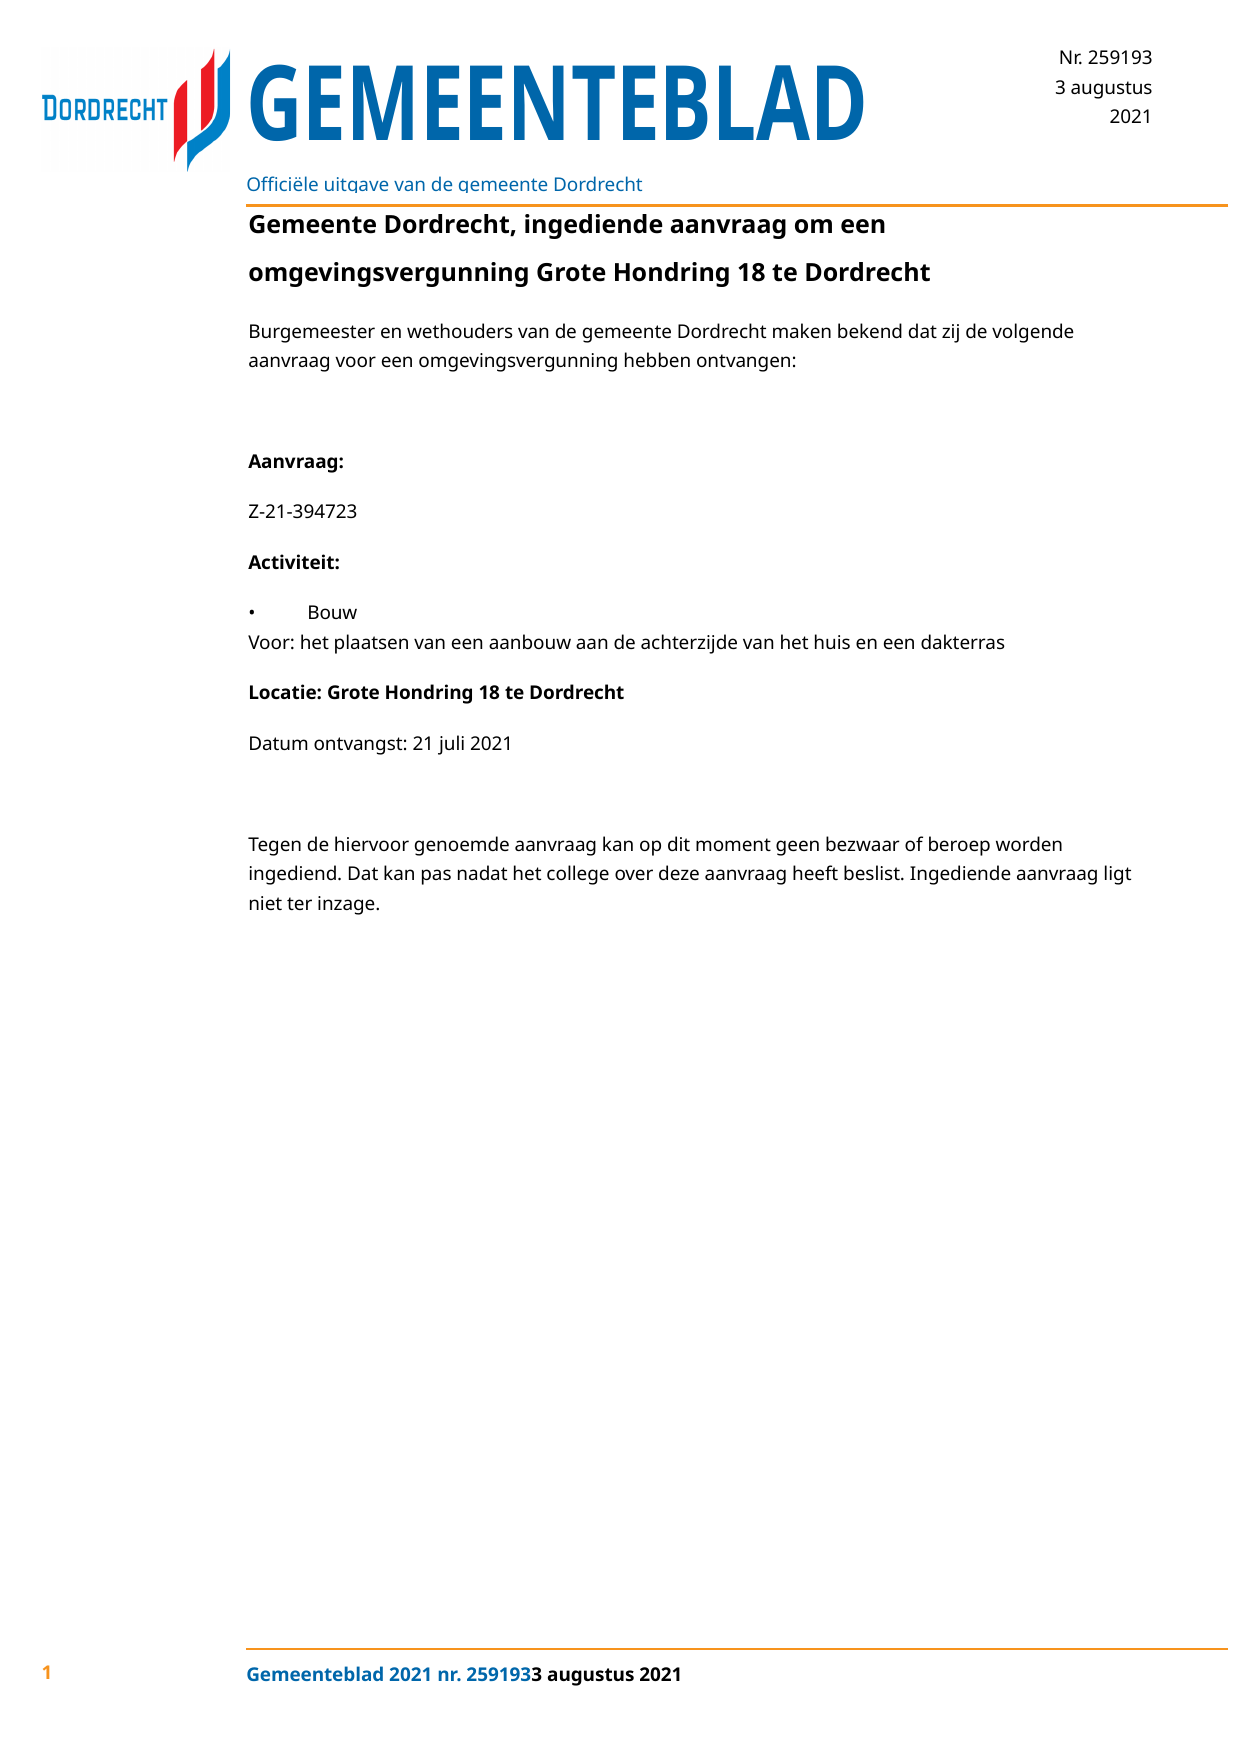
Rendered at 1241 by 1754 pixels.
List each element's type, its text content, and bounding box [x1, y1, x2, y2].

text Activiteit: [248, 549, 1152, 575]
text Voor: het plaatsen van een aanbouw aan de achterzijde van het huis en een dakterras [248, 629, 1152, 655]
text Z-21-394723 [248, 499, 1152, 524]
text Locatie: Grote Hondring 18 te Dordrecht [248, 679, 1152, 705]
text Datum ontvangst: 21 juli 2021 [248, 730, 1152, 756]
picture [41, 47, 231, 172]
text Gemeente Dordrecht, ingediende aanvraag om een omgevingsvergunning Grote Hondring 18 te Dordrecht [248, 207, 1152, 288]
text Burgemeester en wethouders van de gemeente Dordrecht maken bekend dat zij de volgende aanvraag voor een omgevingsvergunning hebben ontvangen: [248, 318, 1152, 373]
text Aanvraag: [248, 448, 1152, 474]
list Bouw [248, 599, 1152, 625]
text Tegen de hiervoor genoemde aanvraag kan op dit moment geen bezwaar of beroep worden ingediend. Dat kan pas nadat het college over deze aanvraag heeft beslist. Ingediende aanvraag ligt niet ter inzage. [248, 831, 1152, 916]
